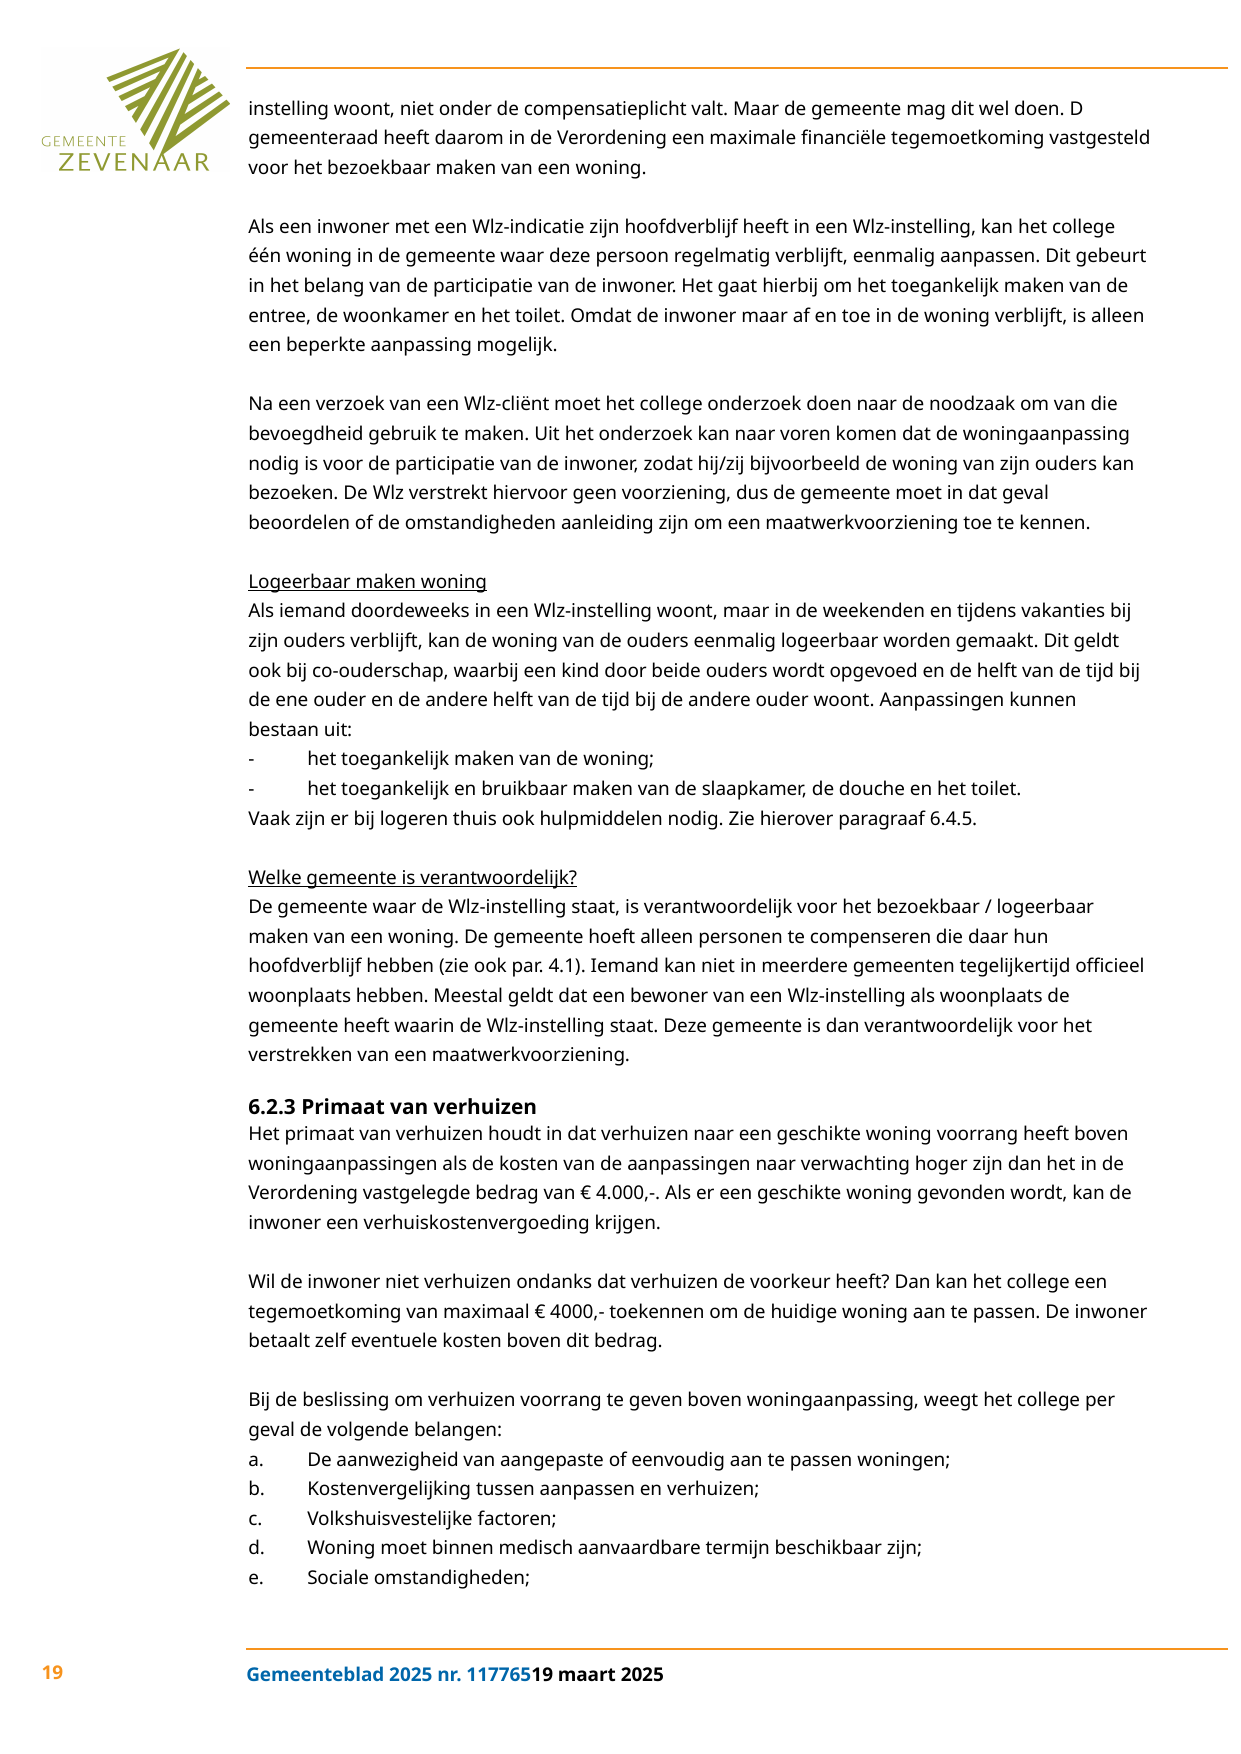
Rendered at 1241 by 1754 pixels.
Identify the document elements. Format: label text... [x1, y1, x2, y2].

text Na een verzoek van een Wlz-cliënt moet het college onderzoek doen naar de noodzaak om van die bevoegdheid gebruik te maken. Uit het onderzoek kan naar voren komen dat de woningaanpassing nodig is voor de participatie van de inwoner, zodat hij/zij bijvoorbeeld de woning van zijn ouders kan bezoeken. De Wlz verstrekt hiervoor geen voorziening, dus de gemeente moet in dat geval beoordelen of de omstandigheden aanleiding zijn om een maatwerkvoorziening toe te kennen. [248, 391, 1152, 535]
text Vaak zijn er bij logeren thuis ook hulpmiddelen nodig. Zie hierover paragraaf 6.4.5. [248, 805, 1152, 831]
text Logeerbaar maken woning [248, 568, 1152, 594]
text Het primaat van verhuizen houdt in dat verhuizen naar een geschikte woning voorrang heeft boven woningaanpassingen als de kosten van de aanpassingen naar verwachting hoger zijn dan het in de Verordening vastgelegde bedrag van € 4.000,-. Als er een geschikte woning gevonden wordt, kan de inwoner een verhuiskostenvergoeding krijgen. [248, 1120, 1152, 1235]
list Kostenvergelijking tussen aanpassen en verhuizen; [248, 1475, 1152, 1501]
text Als iemand doordeweeks in een Wlz-instelling woont, maar in de weekenden en tijdens vakanties bij zijn ouders verblijft, kan de woning van de ouders eenmalig logeerbaar worden gemaakt. Dit geldt ook bij co-ouderschap, waarbij een kind door beide ouders wordt opgevoed en de helft van de tijd bij de ene ouder en de andere helft van de tijd bij de andere ouder woont. Aanpassingen kunnen bestaan uit: [248, 598, 1152, 742]
list het toegankelijk maken van de woning; [248, 746, 1152, 771]
text Welke gemeente is verantwoordelijk? [248, 864, 1152, 890]
picture [41, 47, 231, 172]
text Als een inwoner met een Wlz-indicatie zijn hoofdverblijf heeft in een Wlz-instelling, kan het college één woning in de gemeente waar deze persoon regelmatig verblijft, eenmalig aanpassen. Dit gebeurt in het belang van de participatie van de inwoner. Het gaat hierbij om het toegankelijk maken van de entree, de woonkamer en het toilet. Omdat de inwoner maar af en toe in de woning verblijft, is alleen een beperkte aanpassing mogelijk. [248, 213, 1152, 357]
text Bij de beslissing om verhuizen voorrang te geven boven woningaanpassing, weegt het college per geval de volgende belangen: [248, 1387, 1152, 1442]
list het toegankelijk en bruikbaar maken van de slaapkamer, de douche en het toilet. [248, 775, 1152, 801]
text De gemeente waar de Wlz-instelling staat, is verantwoordelijk voor het bezoekbaar / logeerbaar maken van een woning. De gemeente hoeft alleen personen te compenseren die daar hun hoofdverblijf hebben (zie ook par. 4.1). Iemand kan niet in meerdere gemeenten tegelijkertijd officieel woonplaats hebben. Meestal geldt dat een bewoner van een Wlz-instelling als woonplaats de gemeente heeft waarin de Wlz-instelling staat. Deze gemeente is dan verantwoordelijk voor het verstrekken van een maatwerkvoorziening. [248, 893, 1152, 1067]
list De aanwezigheid van aangepaste of eenvoudig aan te passen woningen; [248, 1446, 1152, 1471]
list Woning moet binnen medisch aanvaardbare termijn beschikbaar zijn; [248, 1534, 1152, 1560]
text 6.2.3 Primaat van verhuizen [248, 1092, 1152, 1120]
text Wil de inwoner niet verhuizen ondanks dat verhuizen de voorkeur heeft? Dan kan het college een tegemoetkoming van maximaal € 4000,- toekennen om de huidige woning aan te passen. De inwoner betaalt zelf eventuele kosten boven dit bedrag. [248, 1268, 1152, 1353]
text instelling woont, niet onder de compensatieplicht valt. Maar de gemeente mag dit wel doen. D gemeenteraad heeft daarom in de Verordening een maximale financiële tegemoetkoming vastgesteld voor het bezoekbaar maken van een woning. [248, 95, 1152, 180]
list Sociale omstandigheden; [248, 1564, 1152, 1590]
list Volkshuisvestelijke factoren; [248, 1505, 1152, 1531]
